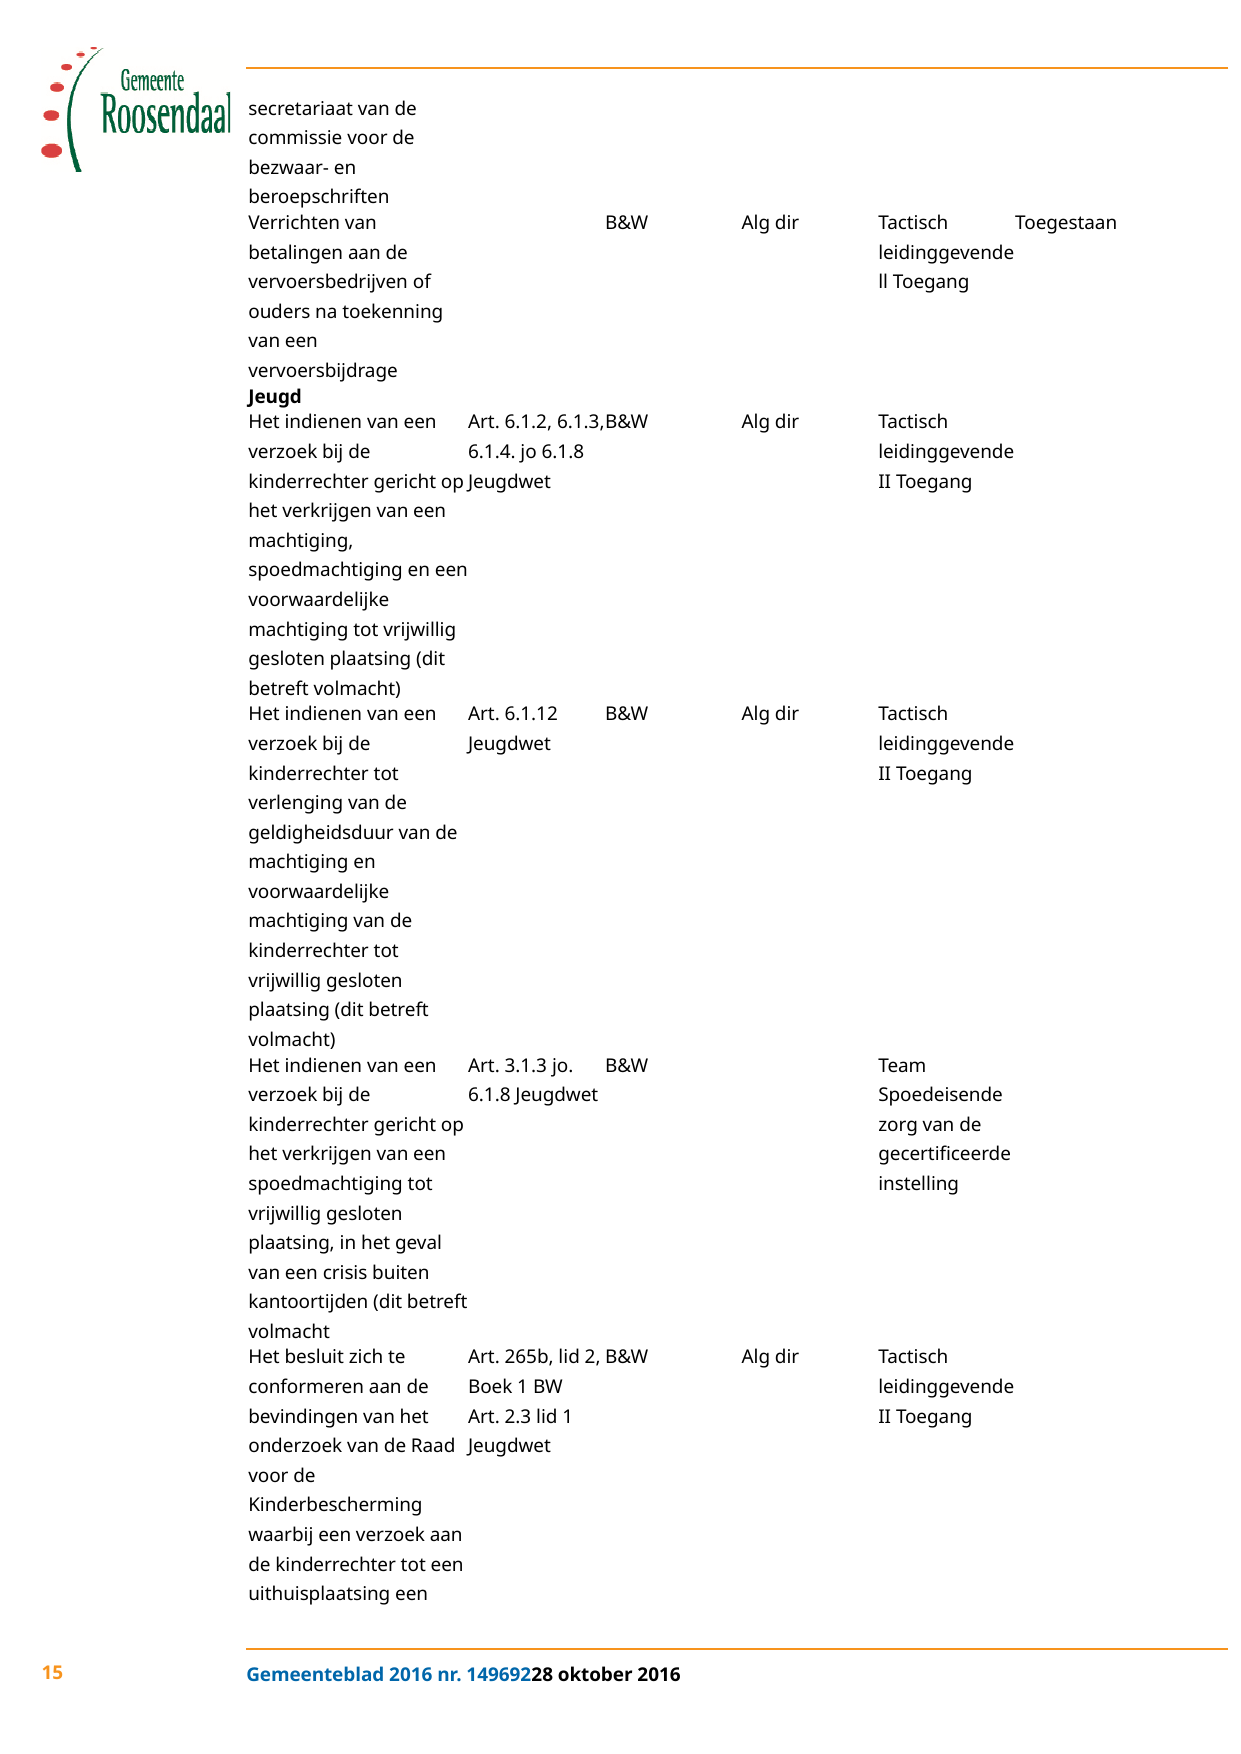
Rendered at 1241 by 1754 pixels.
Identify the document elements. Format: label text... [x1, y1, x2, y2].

table_cell [468, 95, 605, 209]
table_cell Alg dir [741, 209, 878, 383]
table_cell Tactisch leidinggevende II Toegang [878, 701, 1015, 1052]
table_cell [605, 95, 741, 209]
table_cell Toegestaan [1015, 209, 1152, 383]
table_cell B&W [605, 701, 741, 1052]
table_cell B&W [605, 1344, 741, 1606]
table_cell Het indienen van een verzoek bij de kinderrechter gericht op het verkrijgen van een machtiging, spoedmachtiging en een voorwaardelijke machtiging tot vrijwillig gesloten plaatsing (dit betreft volmacht) [248, 409, 468, 701]
table_cell Tactisch leidinggevende ll Toegang [878, 209, 1015, 383]
table_cell Alg dir [741, 701, 878, 1052]
table_cell Alg dir [741, 409, 878, 701]
table_cell secretariaat van de commissie voor de bezwaar- en beroepschriften [248, 95, 468, 209]
table_cell [1015, 701, 1152, 1052]
table_cell B&W [605, 209, 741, 383]
table_cell [1015, 95, 1152, 209]
table_cell Alg dir [741, 1344, 878, 1606]
table_cell [468, 209, 605, 383]
table_cell Verrichten van betalingen aan de vervoersbedrijven of ouders na toekenning van een vervoersbijdrage [248, 209, 468, 383]
table_cell [605, 383, 741, 409]
table_cell [741, 383, 878, 409]
table_cell Art. 265b, lid 2, Boek 1 BW Art. 2.3 lid 1 Jeugdwet [468, 1344, 605, 1606]
table_cell Het besluit zich te conformeren aan de bevindingen van het onderzoek van de Raad voor de Kinderbescherming waarbij een verzoek aan de kinderrechter tot een uithuisplaatsing een [248, 1344, 468, 1606]
table_cell Art. 6.1.12 Jeugdwet [468, 701, 605, 1052]
table_cell Art. 3.1.3 jo. 6.1.8 Jeugdwet [468, 1052, 605, 1344]
table_cell [1015, 1052, 1152, 1344]
table_cell [878, 95, 1015, 209]
table_cell [878, 383, 1152, 409]
table_cell Jeugd [248, 383, 468, 409]
table_cell B&W [605, 1052, 741, 1344]
table_cell [1015, 409, 1152, 701]
table_cell B&W [605, 409, 741, 701]
table_cell Tactisch leidinggevende II Toegang [878, 1344, 1015, 1606]
table_cell [741, 95, 878, 209]
table_cell Art. 6.1.2, 6.1.3, 6.1.4. jo 6.1.8 Jeugdwet [468, 409, 605, 701]
table_cell Tactisch leidinggevende II Toegang [878, 409, 1015, 701]
table_cell Het indienen van een verzoek bij de kinderrechter tot verlenging van de geldigheidsduur van de machtiging en voorwaardelijke machtiging van de kinderrechter tot vrijwillig gesloten plaatsing (dit betreft volmacht) [248, 701, 468, 1052]
table_cell Team Spoedeisende zorg van de gecertificeerde instelling [878, 1052, 1015, 1344]
table_cell [1015, 1344, 1152, 1606]
picture [41, 47, 231, 172]
table_cell [741, 1052, 878, 1344]
table_cell Het indienen van een verzoek bij de kinderrechter gericht op het verkrijgen van een spoedmachtiging tot vrijwillig gesloten plaatsing, in het geval van een crisis buiten kantoortijden (dit betreft volmacht [248, 1052, 468, 1344]
table_cell [468, 383, 605, 409]
